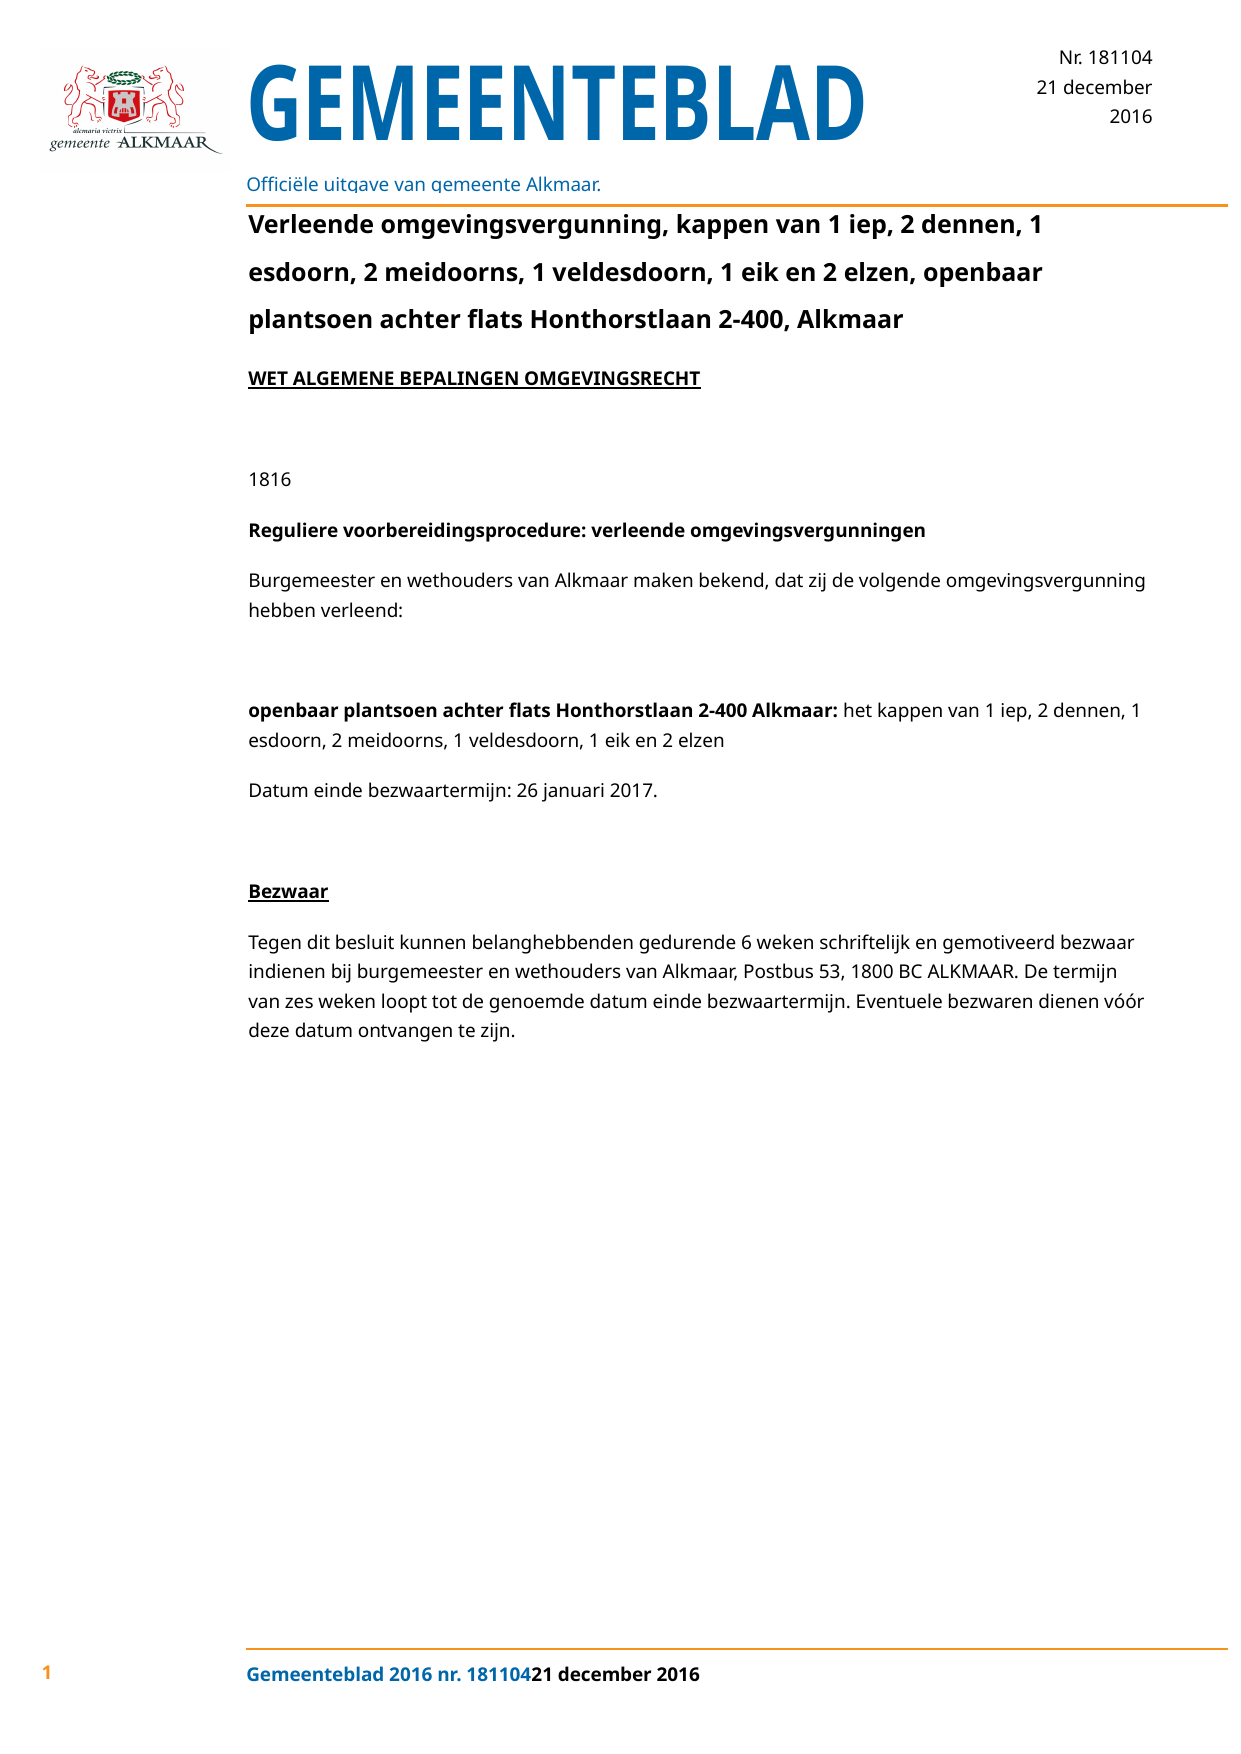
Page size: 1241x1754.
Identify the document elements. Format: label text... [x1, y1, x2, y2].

text Datum einde bezwaartermijn: 26 januari 2017. [248, 778, 1152, 803]
text Tegen dit besluit kunnen belanghebbenden gedurende 6 weken schriftelijk en gemotiveerd bezwaar indienen bij burgemeester en wethouders van Alkmaar, Postbus 53, 1800 BC ALKMAAR. De termijn van zes weken loopt tot de genoemde datum einde bezwaartermijn. Eventuele bezwaren dienen vóór deze datum ontvangen te zijn. [248, 929, 1152, 1043]
text openbaar plantsoen achter flats Honthorstlaan 2-400 Alkmaar: het kappen van 1 iep, 2 dennen, 1 esdoorn, 2 meidoorns, 1 veldesdoorn, 1 eik en 2 elzen [248, 698, 1152, 753]
text Verleende omgevingsvergunning, kappen van 1 iep, 2 dennen, 1 esdoorn, 2 meidoorns, 1 veldesdoorn, 1 eik en 2 elzen, openbaar plantsoen achter flats Honthorstlaan 2-400, Alkmaar [248, 207, 1152, 336]
text Bezwaar [248, 878, 1152, 904]
text Reguliere voorbereidingsprocedure: verleende omgevingsvergunningen [248, 517, 1152, 542]
picture [41, 47, 231, 172]
text Burgemeester en wethouders van Alkmaar maken bekend, dat zij de volgende omgevingsvergunning hebben verleend: [248, 567, 1152, 622]
text WET ALGEMENE BEPALINGEN OMGEVINGSRECHT [248, 366, 1152, 391]
text 1816 [248, 466, 1152, 492]
